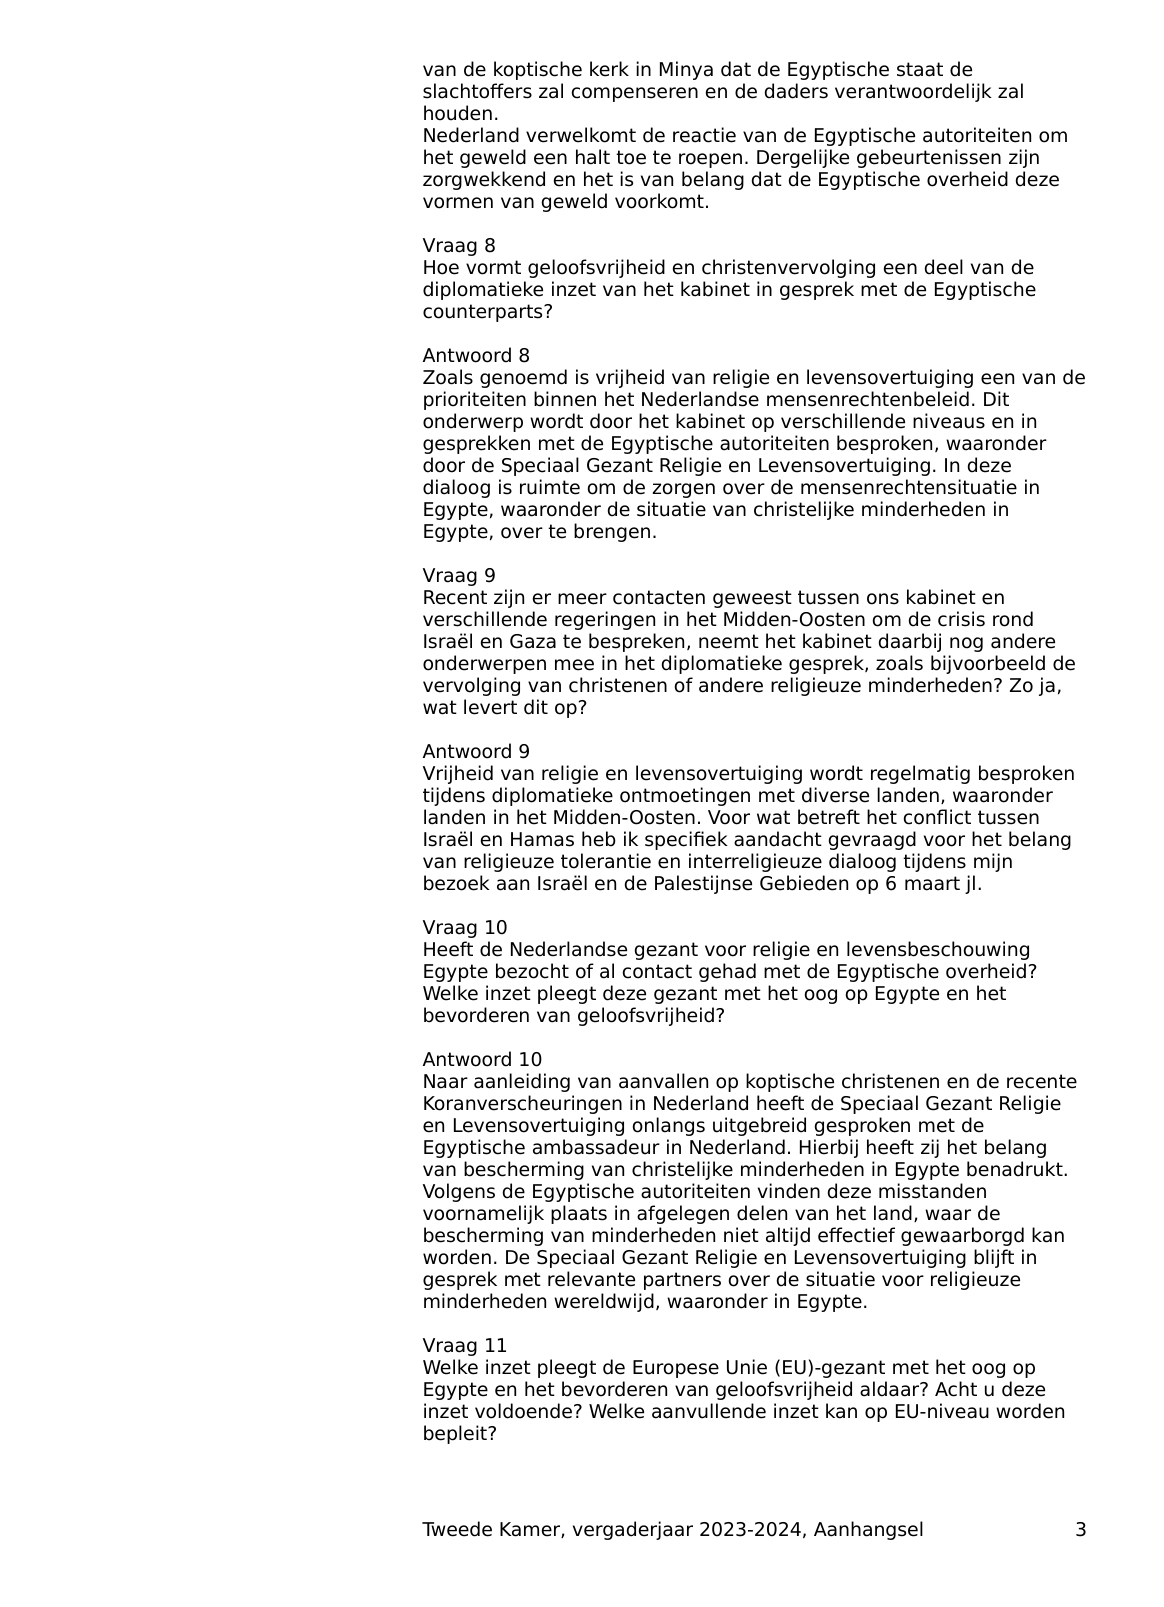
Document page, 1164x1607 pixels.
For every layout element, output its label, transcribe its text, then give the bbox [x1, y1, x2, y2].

text Hoe vormt geloofsvrijheid en christenvervolging een deel van de diplomatieke inzet van het kabinet in gesprek met de Egyptische counterparts? [422, 257, 1087, 323]
text Naar aanleiding van aanvallen op koptische christenen en de recente Koranverscheuringen in Nederland heeft de Speciaal Gezant Religie en Levensovertuiging onlangs uitgebreid gesproken met de Egyptische ambassadeur in Nederland. Hierbij heeft zij het belang van bescherming van christelijke minderheden in Egypte benadrukt. Volgens de Egyptische autoriteiten vinden deze misstanden voornamelijk plaats in afgelegen delen van het land, waar de bescherming van minderheden niet altijd effectief gewaarborgd kan worden. De Speciaal Gezant Religie en Levensovertuiging blijft in gesprek met relevante partners over de situatie voor religieuze minderheden wereldwijd, waaronder in Egypte. [422, 1071, 1087, 1313]
text Antwoord 9 [422, 741, 1087, 763]
text Vraag 10 [422, 917, 1087, 939]
text Nederland verwelkomt de reactie van de Egyptische autoriteiten om het geweld een halt toe te roepen. Dergelijke gebeurtenissen zijn zorgwekkend en het is van belang dat de Egyptische overheid deze vormen van geweld voorkomt. [422, 125, 1087, 213]
text Antwoord 8 [422, 345, 1087, 367]
text Antwoord 10 [422, 1049, 1087, 1071]
text Vrijheid van religie en levensovertuiging wordt regelmatig besproken tijdens diplomatieke ontmoetingen met diverse landen, waaronder landen in het Midden-Oosten. Voor wat betreft het conflict tussen Israël en Hamas heb ik specifiek aandacht gevraagd voor het belang van religieuze tolerantie en interreligieuze dialoog tijdens mijn bezoek aan Israël en de Palestijnse Gebieden op 6 maart jl. [422, 763, 1087, 895]
text Zoals genoemd is vrijheid van religie en levensovertuiging een van de prioriteiten binnen het Nederlandse mensenrechtenbeleid. Dit onderwerp wordt door het kabinet op verschillende niveaus en in gesprekken met de Egyptische autoriteiten besproken, waaronder door de Speciaal Gezant Religie en Levensovertuiging. In deze dialoog is ruimte om de zorgen over de mensenrechtensituatie in Egypte, waaronder de situatie van christelijke minderheden in Egypte, over te brengen. [422, 367, 1087, 543]
text van de koptische kerk in Minya dat de Egyptische staat de slachtoffers zal compenseren en de daders verantwoordelijk zal houden. [422, 59, 1087, 125]
text Vraag 11 [422, 1335, 1087, 1357]
text Vraag 9 [422, 565, 1087, 587]
text Recent zijn er meer contacten geweest tussen ons kabinet en verschillende regeringen in het Midden-Oosten om de crisis rond Israël en Gaza te bespreken, neemt het kabinet daarbij nog andere onderwerpen mee in het diplomatieke gesprek, zoals bijvoorbeeld de vervolging van christenen of andere religieuze minderheden? Zo ja, wat levert dit op? [422, 587, 1087, 719]
text Heeft de Nederlandse gezant voor religie en levensbeschouwing Egypte bezocht of al contact gehad met de Egyptische overheid? Welke inzet pleegt deze gezant met het oog op Egypte en het bevorderen van geloofsvrijheid? [422, 939, 1087, 1027]
text Welke inzet pleegt de Europese Unie (EU)-gezant met het oog op Egypte en het bevorderen van geloofsvrijheid aldaar? Acht u deze inzet voldoende? Welke aanvullende inzet kan op EU-niveau worden bepleit? [422, 1357, 1087, 1445]
text Vraag 8 [422, 235, 1087, 257]
